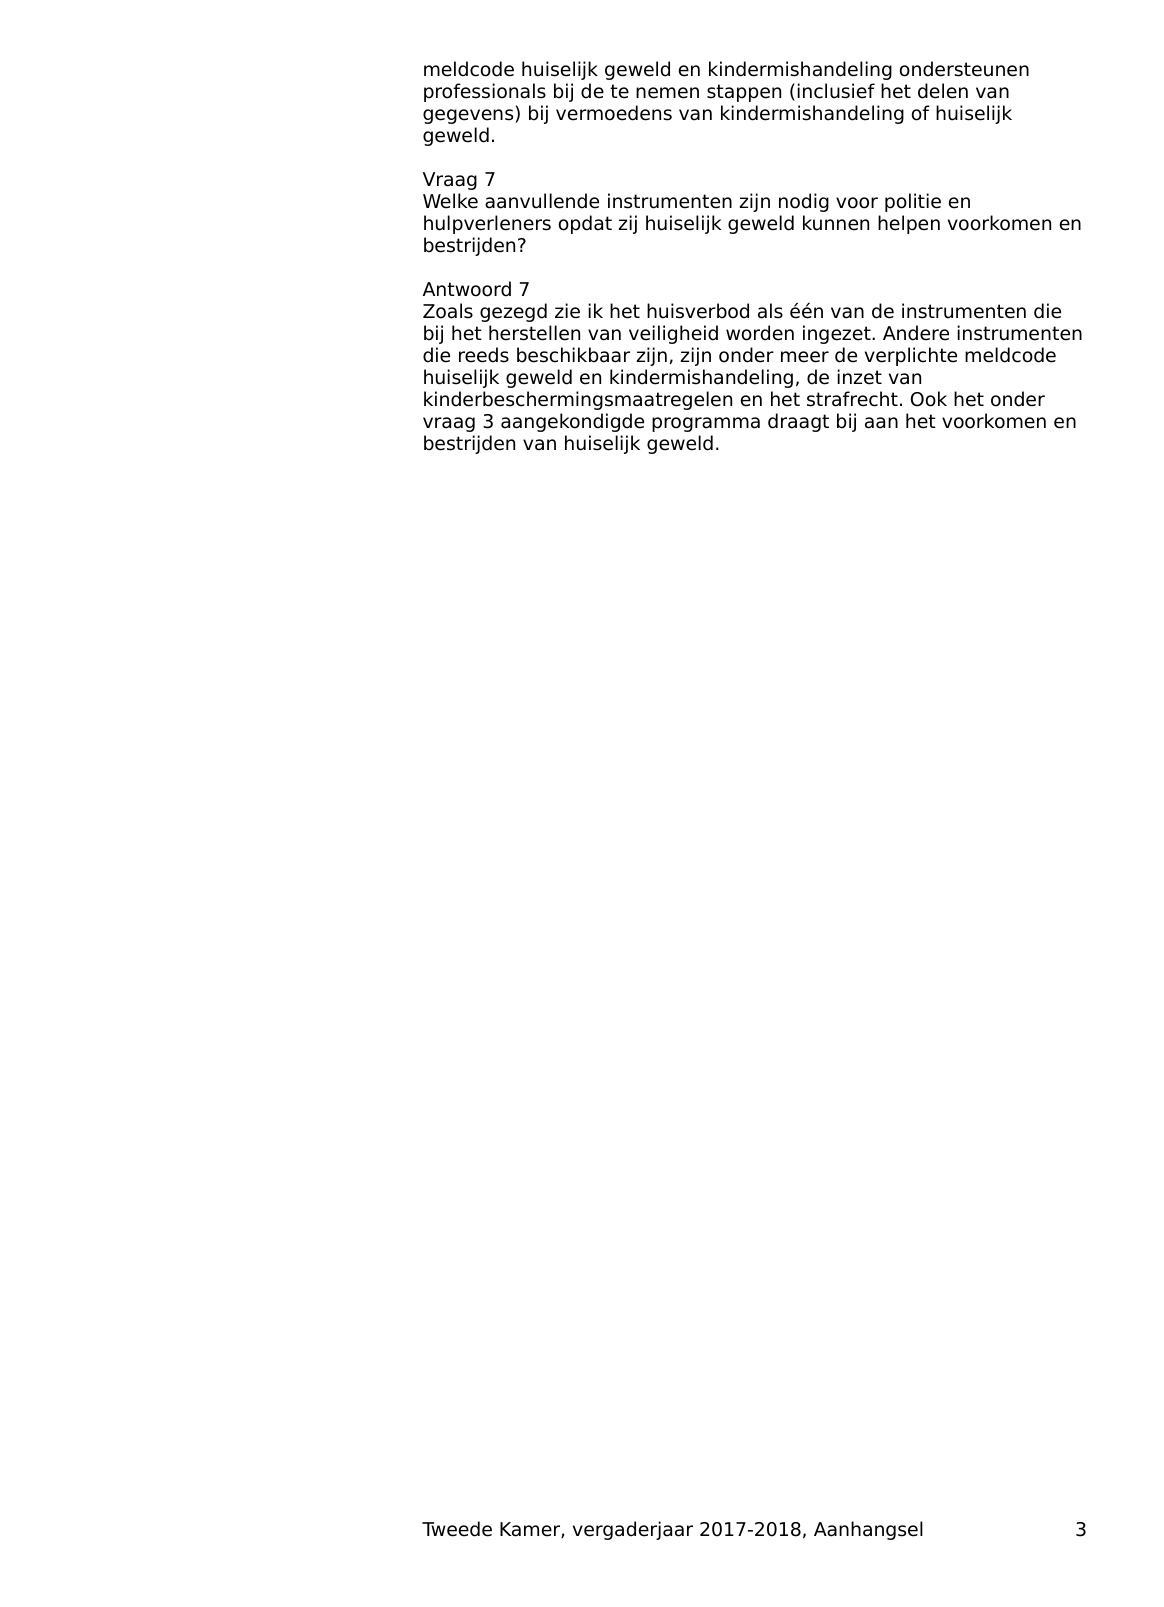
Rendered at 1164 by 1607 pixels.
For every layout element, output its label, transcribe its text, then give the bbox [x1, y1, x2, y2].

text Zoals gezegd zie ik het huisverbod als één van de instrumenten die bij het herstellen van veiligheid worden ingezet. Andere instrumenten die reeds beschikbaar zijn, zijn onder meer de verplichte meldcode huiselijk geweld en kindermishandeling, de inzet van kinderbeschermingsmaatregelen en het strafrecht. Ook het onder vraag 3 aangekondigde programma draagt bij aan het voorkomen en bestrijden van huiselijk geweld. [422, 301, 1087, 455]
text Antwoord 7 [422, 279, 1087, 301]
text Vraag 7 [422, 169, 1087, 191]
text Welke aanvullende instrumenten zijn nodig voor politie en hulpverleners opdat zij huiselijk geweld kunnen helpen voorkomen en bestrijden? [422, 191, 1087, 257]
text meldcode huiselijk geweld en kindermishandeling ondersteunen professionals bij de te nemen stappen (inclusief het delen van gegevens) bij vermoedens van kindermishandeling of huiselijk geweld. [422, 59, 1087, 147]
